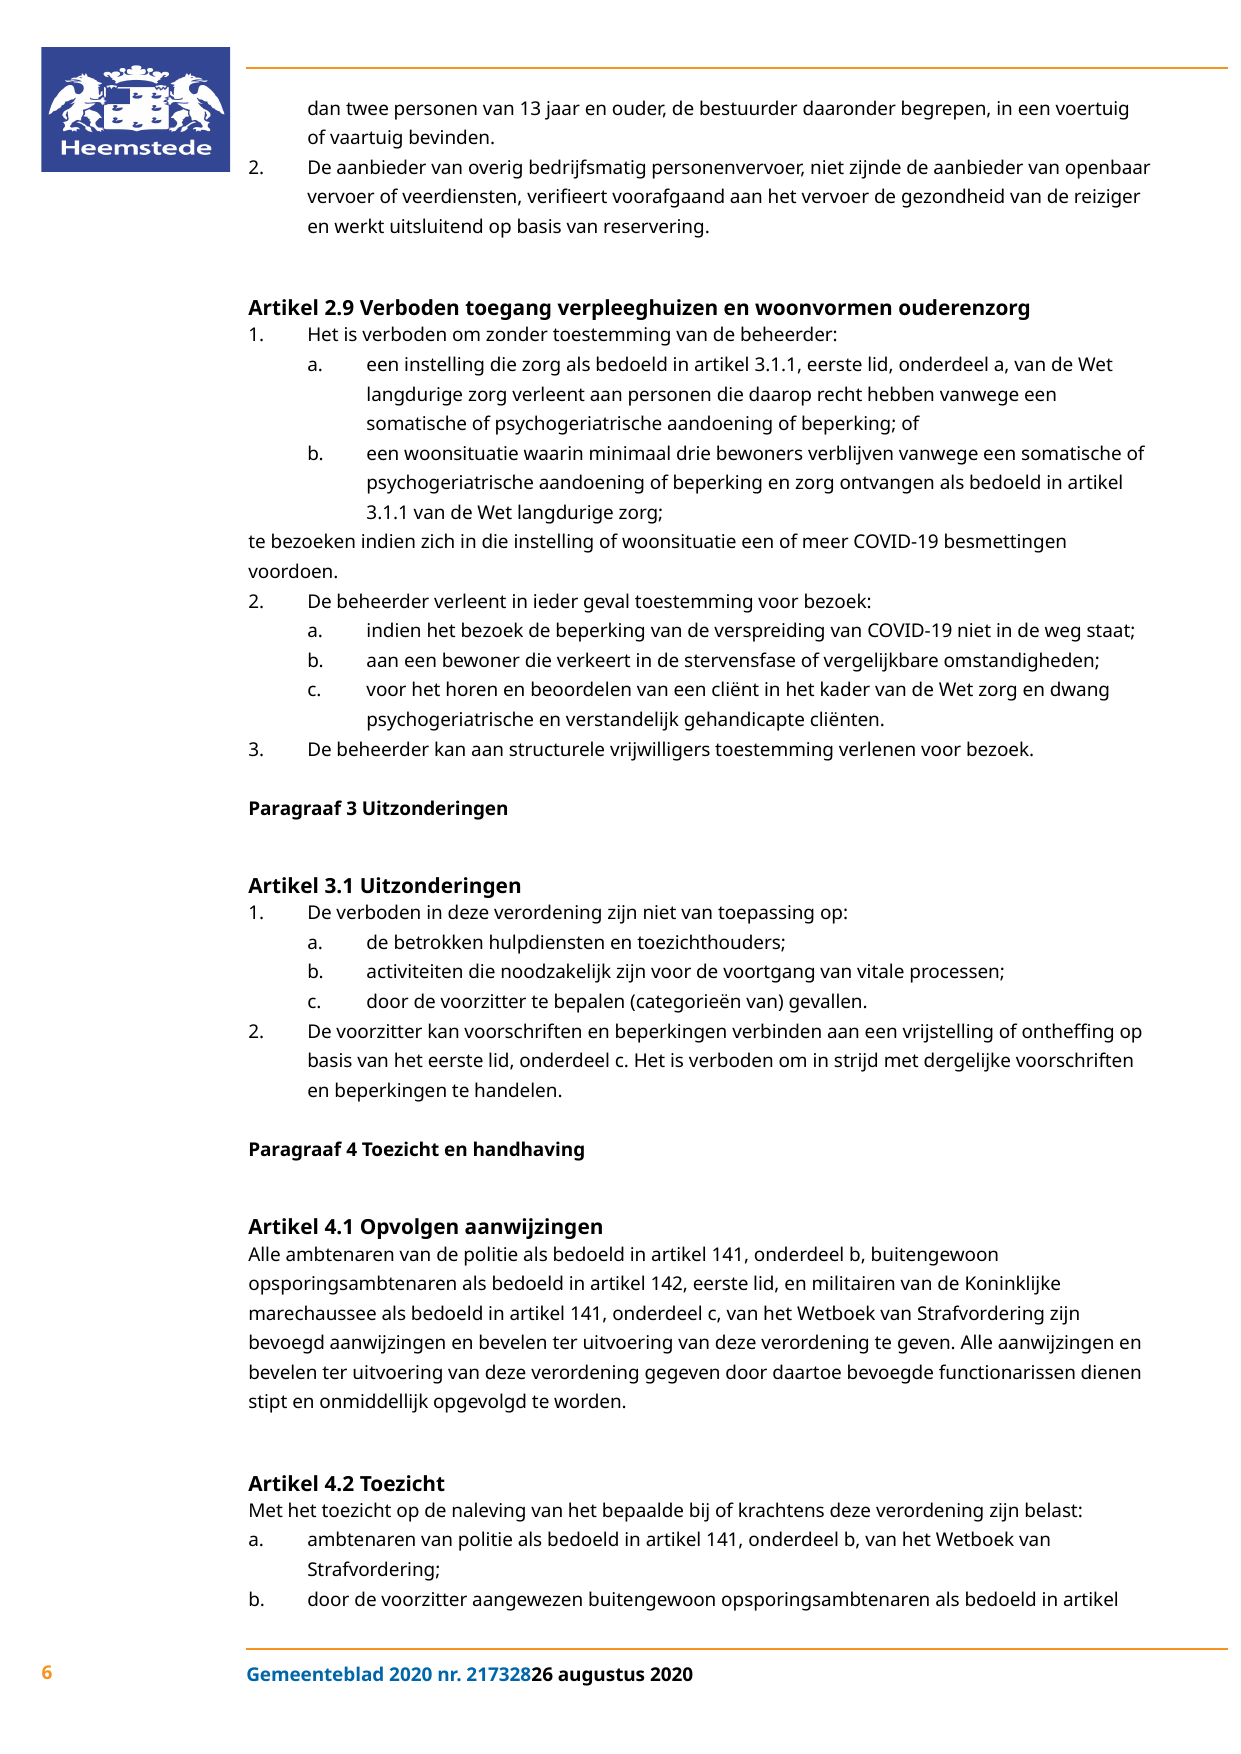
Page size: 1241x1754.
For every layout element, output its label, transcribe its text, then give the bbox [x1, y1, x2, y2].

list voor het horen en beoordelen van een cliënt in het kader van de Wet zorg en dwang psychogeriatrische en verstandelijk gehandicapte cliënten. [307, 677, 1152, 732]
text Alle ambtenaren van de politie als bedoeld in artikel 141, onderdeel b, buitengewoon opsporingsambtenaren als bedoeld in artikel 142, eerste lid, en militairen van de Koninklijke marechaussee als bedoeld in artikel 141, onderdeel c, van het Wetboek van Strafvordering zijn bevoegd aanwijzingen en bevelen ter uitvoering van deze verordening te geven. Alle aanwijzingen en bevelen ter uitvoering van deze verordening gegeven door daartoe bevoegde functionarissen dienen stipt en onmiddellijk opgevolgd te worden. [248, 1241, 1152, 1414]
list De aanbieder van overig bedrijfsmatig personenvervoer, niet zijnde de aanbieder van openbaar vervoer of veerdiensten, verifieert voorafgaand aan het vervoer de gezondheid van de reiziger en werkt uitsluitend op basis van reservering. [248, 154, 1152, 239]
list ambtenaren van politie als bedoeld in artikel 141, onderdeel b, van het Wetboek van Strafvordering; [248, 1527, 1152, 1582]
text Artikel 4.1 Opvolgen aanwijzingen [248, 1212, 1152, 1241]
list een instelling die zorg als bedoeld in artikel 3.1.1, eerste lid, onderdeel a, van de Wet langdurige zorg verleent aan personen die daarop recht hebben vanwege een somatische of psychogeriatrische aandoening of beperking; of [307, 351, 1152, 436]
list aan een bewoner die verkeert in de stervensfase of vergelijkbare omstandigheden; [307, 647, 1152, 673]
list De beheerder verleent in ieder geval toestemming voor bezoek: [248, 588, 1152, 613]
list De voorzitter kan voorschriften en beperkingen verbinden aan een vrijstelling of ontheffing op basis van het eerste lid, onderdeel c. Het is verboden om in strijd met dergelijke voorschriften en beperkingen te handelen. [248, 1018, 1152, 1103]
text Met het toezicht op de naleving van het bepaalde bij of krachtens deze verordening zijn belast: [248, 1497, 1152, 1523]
list door de voorzitter te bepalen (categorieën van) gevallen. [307, 988, 1152, 1014]
list een woonsituatie waarin minimaal drie bewoners verblijven vanwege een somatische of psychogeriatrische aandoening of beperking en zorg ontvangen als bedoeld in artikel 3.1.1 van de Wet langdurige zorg; [307, 440, 1152, 525]
text Paragraaf 4 Toezicht en handhaving [248, 1136, 1152, 1162]
list de betrokken hulpdiensten en toezichthouders; [307, 929, 1152, 955]
list indien het bezoek de beperking van de verspreiding van COVID-19 niet in de weg staat; [307, 617, 1152, 643]
list Het is verboden om zonder toestemming van de beheerder: [248, 322, 1152, 347]
list activiteiten die noodzakelijk zijn voor de voortgang van vitale processen; [307, 959, 1152, 984]
list De verboden in deze verordening zijn niet van toepassing op: [248, 899, 1152, 925]
text Artikel 2.9 Verboden toegang verpleeghuizen en woonvormen ouderenzorg [248, 293, 1152, 322]
text Paragraaf 3 Uitzonderingen [248, 795, 1152, 821]
list De beheerder kan aan structurele vrijwilligers toestemming verlenen voor bezoek. [248, 736, 1152, 761]
text Artikel 3.1 Uitzonderingen [248, 871, 1152, 899]
text te bezoeken indien zich in die instelling of woonsituatie een of meer COVID-19 besmettingen voordoen. [248, 529, 1152, 584]
list dan twee personen van 13 jaar en ouder, de bestuurder daaronder begrepen, in een voertuig of vaartuig bevinden. [248, 95, 1152, 150]
text Artikel 4.2 Toezicht [248, 1469, 1152, 1497]
picture [41, 47, 231, 172]
list door de voorzitter aangewezen buitengewoon opsporingsambtenaren als bedoeld in artikel [248, 1586, 1152, 1612]
